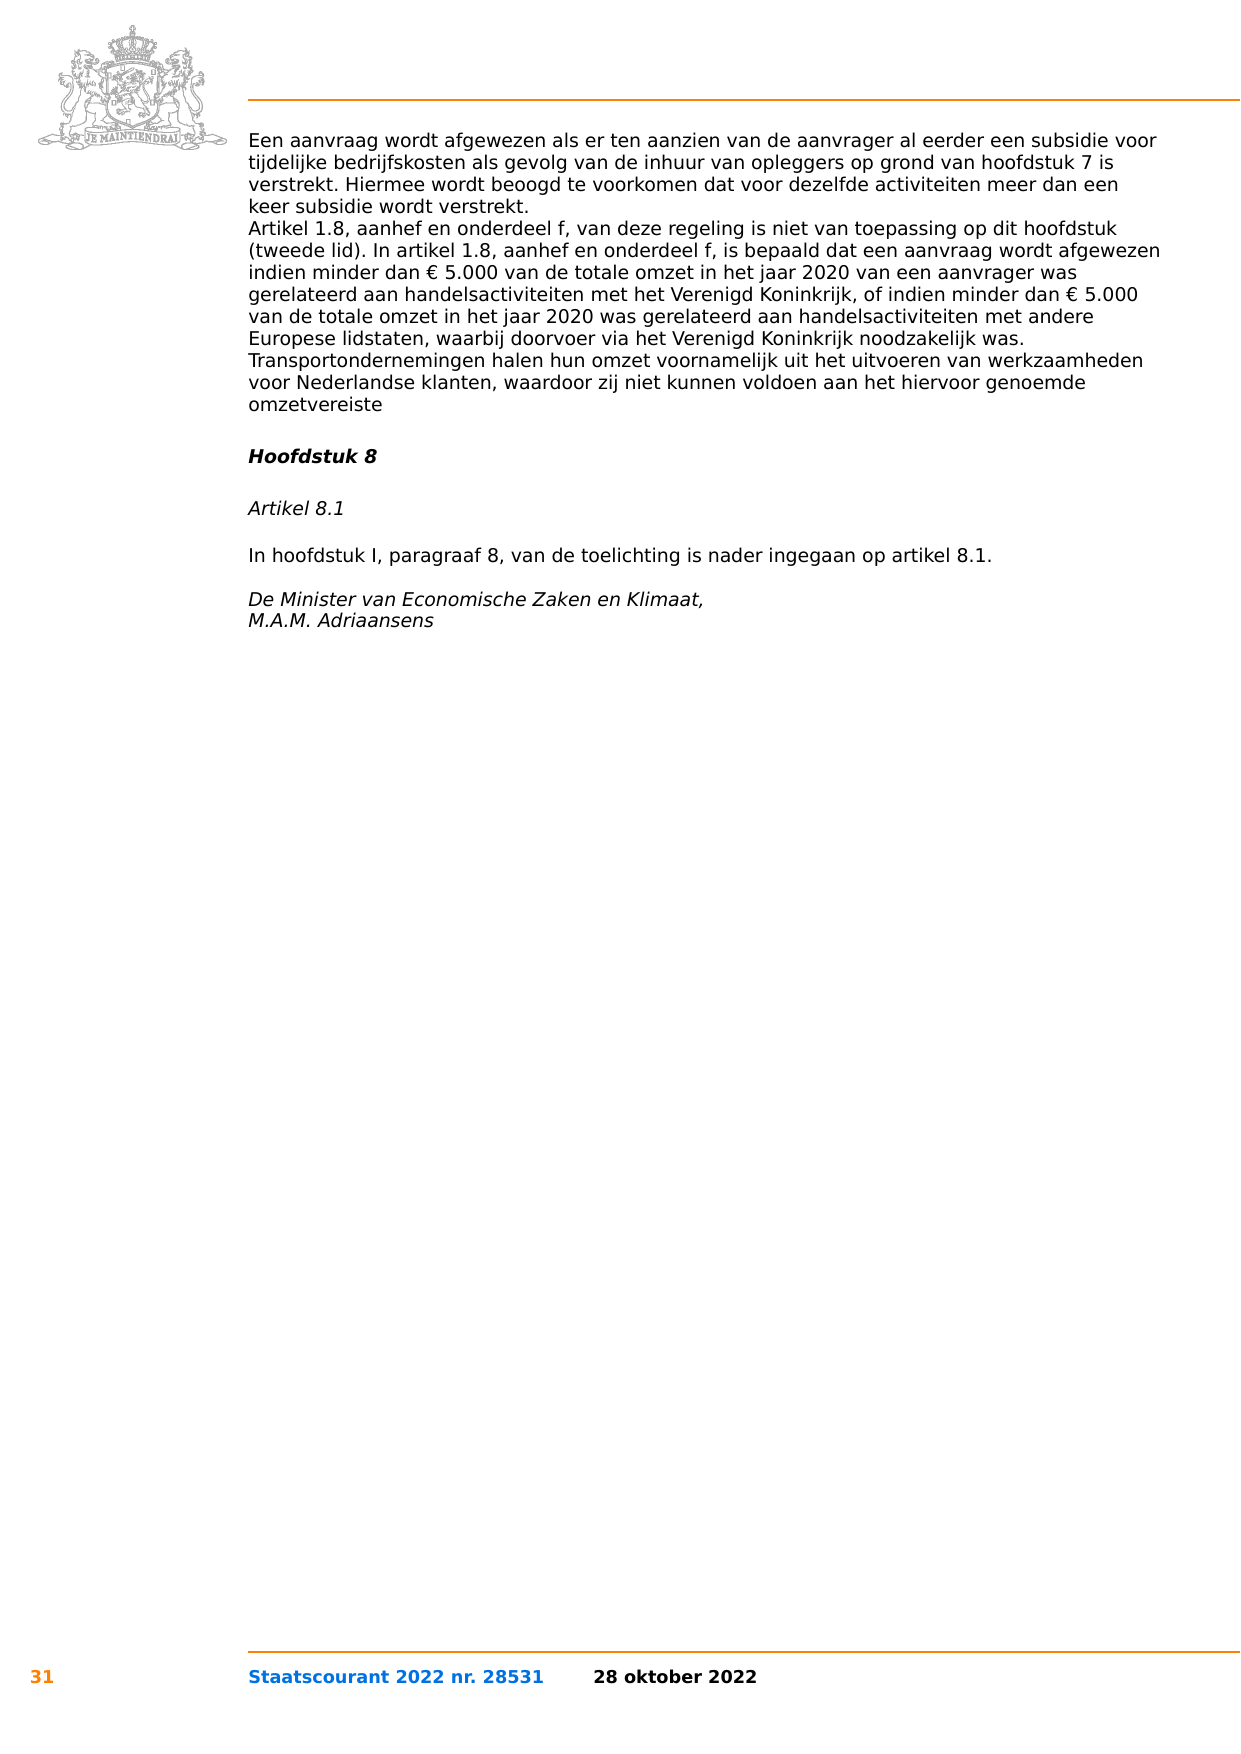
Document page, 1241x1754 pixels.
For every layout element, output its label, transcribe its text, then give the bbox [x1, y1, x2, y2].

text Een aanvraag wordt afgewezen als er ten aanzien van de aanvrager al eerder een subsidie voor tijdelijke bedrijfskosten als gevolg van de inhuur van opleggers op grond van hoofdstuk 7 is verstrekt. Hiermee wordt beoogd te voorkomen dat voor dezelfde activiteiten meer dan een keer subsidie wordt verstrekt. [248, 130, 1163, 218]
subtitle Hoofdstuk 8 [248, 446, 1163, 468]
subtitle Artikel 8.1 [248, 498, 1163, 519]
text Artikel 1.8, aanhef en onderdeel f, van deze regeling is niet van toepassing op dit hoofdstuk (tweede lid). In artikel 1.8, aanhef en onderdeel f, is bepaald dat een aanvraag wordt afgewezen indien minder dan € 5.000 van de totale omzet in het jaar 2020 van een aanvrager was gerelateerd aan handelsactiviteiten met het Verenigd Koninkrijk, of indien minder dan € 5.000 van de totale omzet in het jaar 2020 was gerelateerd aan handelsactiviteiten met andere Europese lidstaten, waarbij doorvoer via het Verenigd Koninkrijk noodzakelijk was. Transportondernemingen halen hun omzet voornamelijk uit het uitvoeren van werkzaamheden voor Nederlandse klanten, waardoor zij niet kunnen voldoen aan het hiervoor genoemde omzetvereiste [248, 218, 1163, 416]
picture [38, 25, 227, 150]
text De Minister van Economische Zaken en Klimaat, M.A.M. Adriaansens [248, 588, 1163, 632]
text In hoofdstuk I, paragraaf 8, van de toelichting is nader ingegaan op artikel 8.1. [248, 544, 1163, 567]
